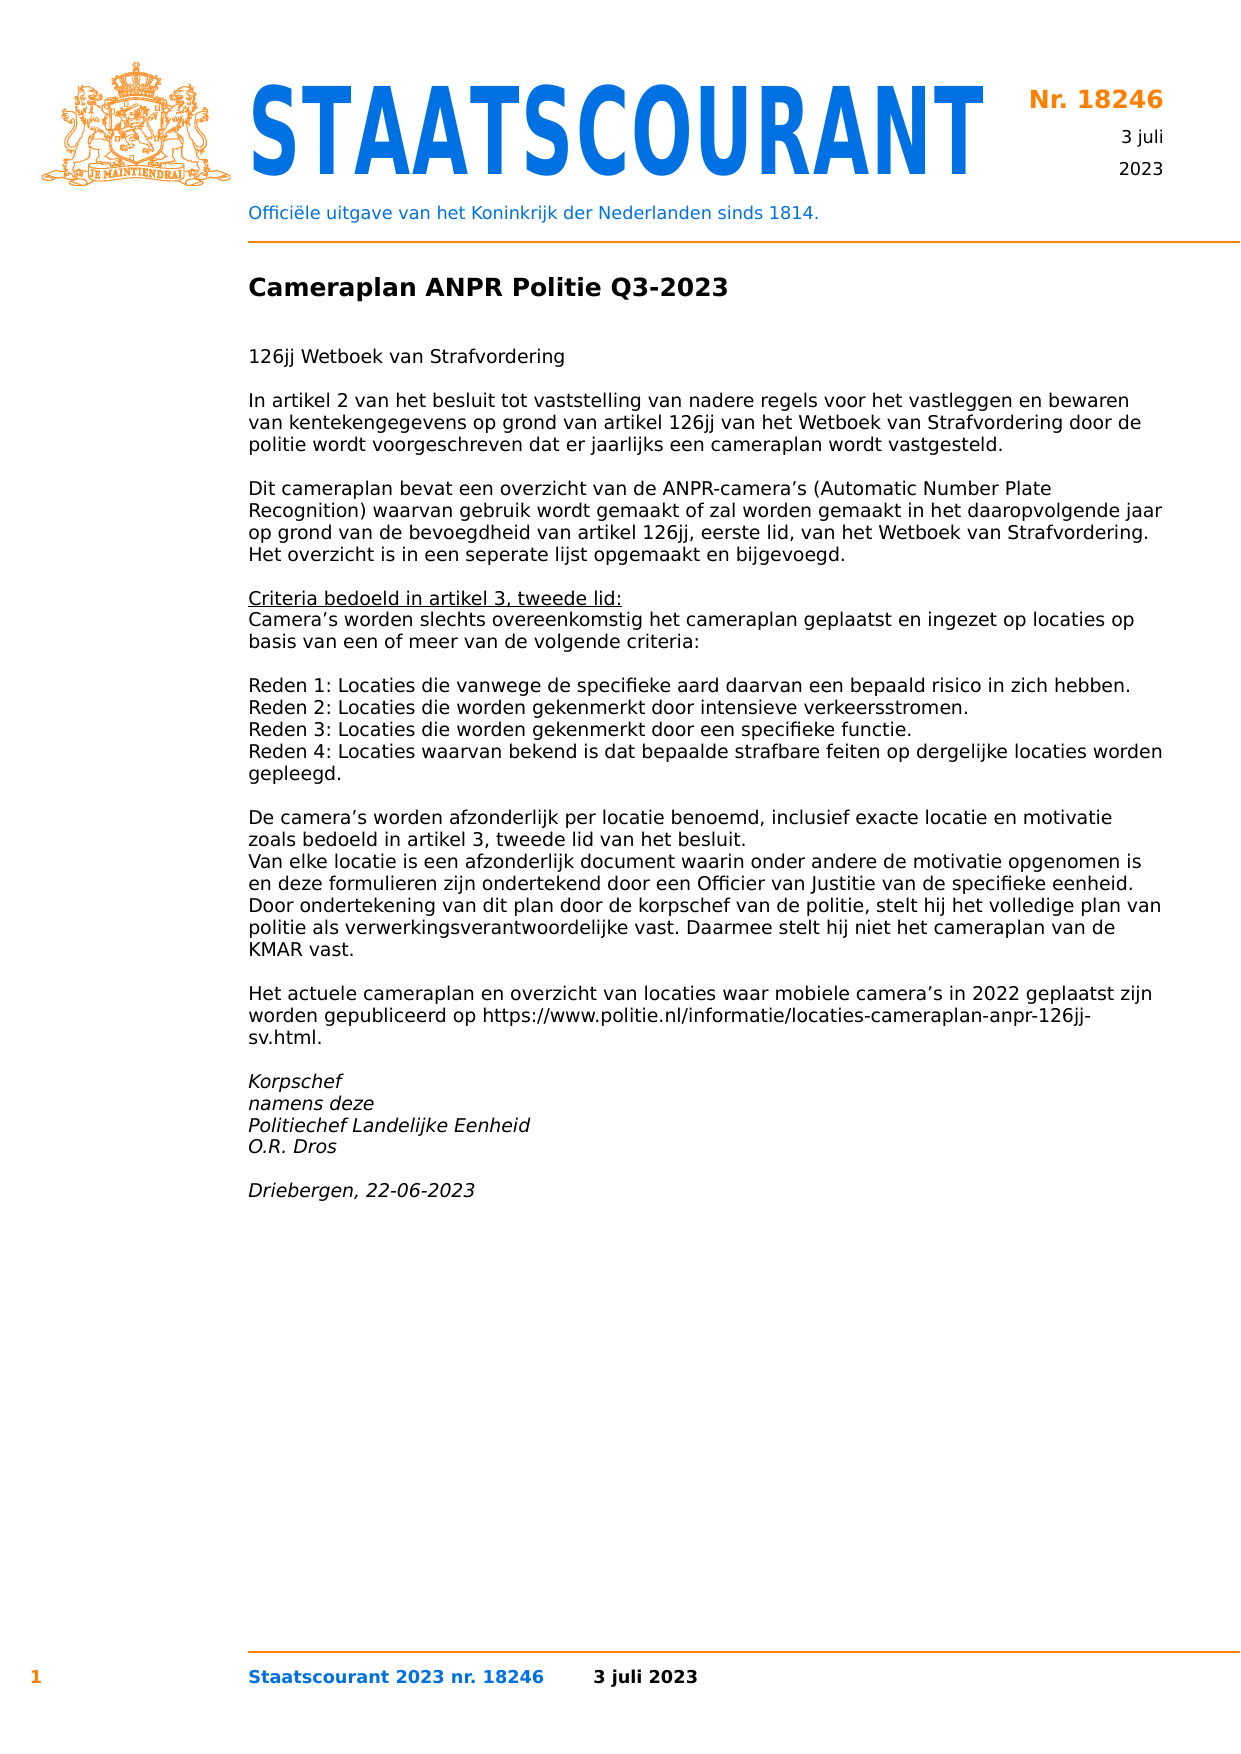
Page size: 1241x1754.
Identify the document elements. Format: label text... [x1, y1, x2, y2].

text 126jj Wetboek van Strafvordering [248, 346, 1163, 368]
table_header STAATSCOURANT [248, 62, 998, 203]
picture [41, 62, 231, 186]
table_cell Officiële uitgave van het Koninkrijk der Nederlanden sinds 1814. [248, 203, 1240, 241]
text Dit cameraplan bevat een overzicht van de ANPR-camera’s (Automatic Number Plate Recognition) waarvan gebruik wordt gemaakt of zal worden gemaakt in het daaropvolgende jaar op grond van de bevoegdheid van artikel 126jj, eerste lid, van het Wetboek van Strafvordering. Het overzicht is in een seperate lijst opgemaakt en bijgevoegd. [248, 478, 1163, 566]
text Van elke locatie is een afzonderlijk document waarin onder andere de motivatie opgenomen is en deze formulieren zijn ondertekend door een Officier van Justitie van de specifieke eenheid. [248, 851, 1163, 895]
table_cell 3 juli [998, 121, 1240, 153]
text Korpschef namens deze Politiechef Landelijke Eenheid O.R. Dros [248, 1071, 1163, 1158]
text Reden 3: Locaties die worden gekenmerkt door een specifieke functie. [248, 719, 1163, 741]
text Criteria bedoeld in artikel 3, tweede lid: [248, 587, 1163, 609]
text Reden 4: Locaties waarvan bekend is dat bepaalde strafbare feiten op dergelijke locaties worden gepleegd. [248, 741, 1163, 785]
text Camera’s worden slechts overeenkomstig het cameraplan geplaatst en ingezet op locaties op basis van een of meer van de volgende criteria: [248, 609, 1163, 653]
text Reden 2: Locaties die worden gekenmerkt door intensieve verkeersstromen. [248, 697, 1163, 719]
text In artikel 2 van het besluit tot vaststelling van nadere regels voor het vastleggen en bewaren van kentekengegevens op grond van artikel 126jj van het Wetboek van Strafvordering door de politie wordt voorgeschreven dat er jaarlijks een cameraplan wordt vastgesteld. [248, 390, 1163, 456]
text De camera’s worden afzonderlijk per locatie benoemd, inclusief exacte locatie en motivatie zoals bedoeld in artikel 3, tweede lid van het besluit. [248, 807, 1163, 851]
table_header [25, 62, 248, 241]
subtitle Cameraplan ANPR Politie Q3-2023 [248, 273, 1163, 302]
text Door ondertekening van dit plan door de korpschef van de politie, stelt hij het volledige plan van politie als verwerkingsverantwoordelijke vast. Daarmee stelt hij niet het cameraplan van de KMAR vast. [248, 895, 1163, 961]
text Het actuele cameraplan en overzicht van locaties waar mobiele camera’s in 2022 geplaatst zijn worden gepubliceerd op https://www.politie.nl/informatie/locaties-cameraplan-anpr-126jj-sv.html. [248, 983, 1163, 1049]
table_header Nr. 18246 [998, 62, 1240, 121]
text Driebergen, 22-06-2023 [248, 1180, 1163, 1202]
text Reden 1: Locaties die vanwege de specifieke aard daarvan een bepaald risico in zich hebben. [248, 675, 1163, 697]
table_cell 2023 [998, 153, 1240, 203]
